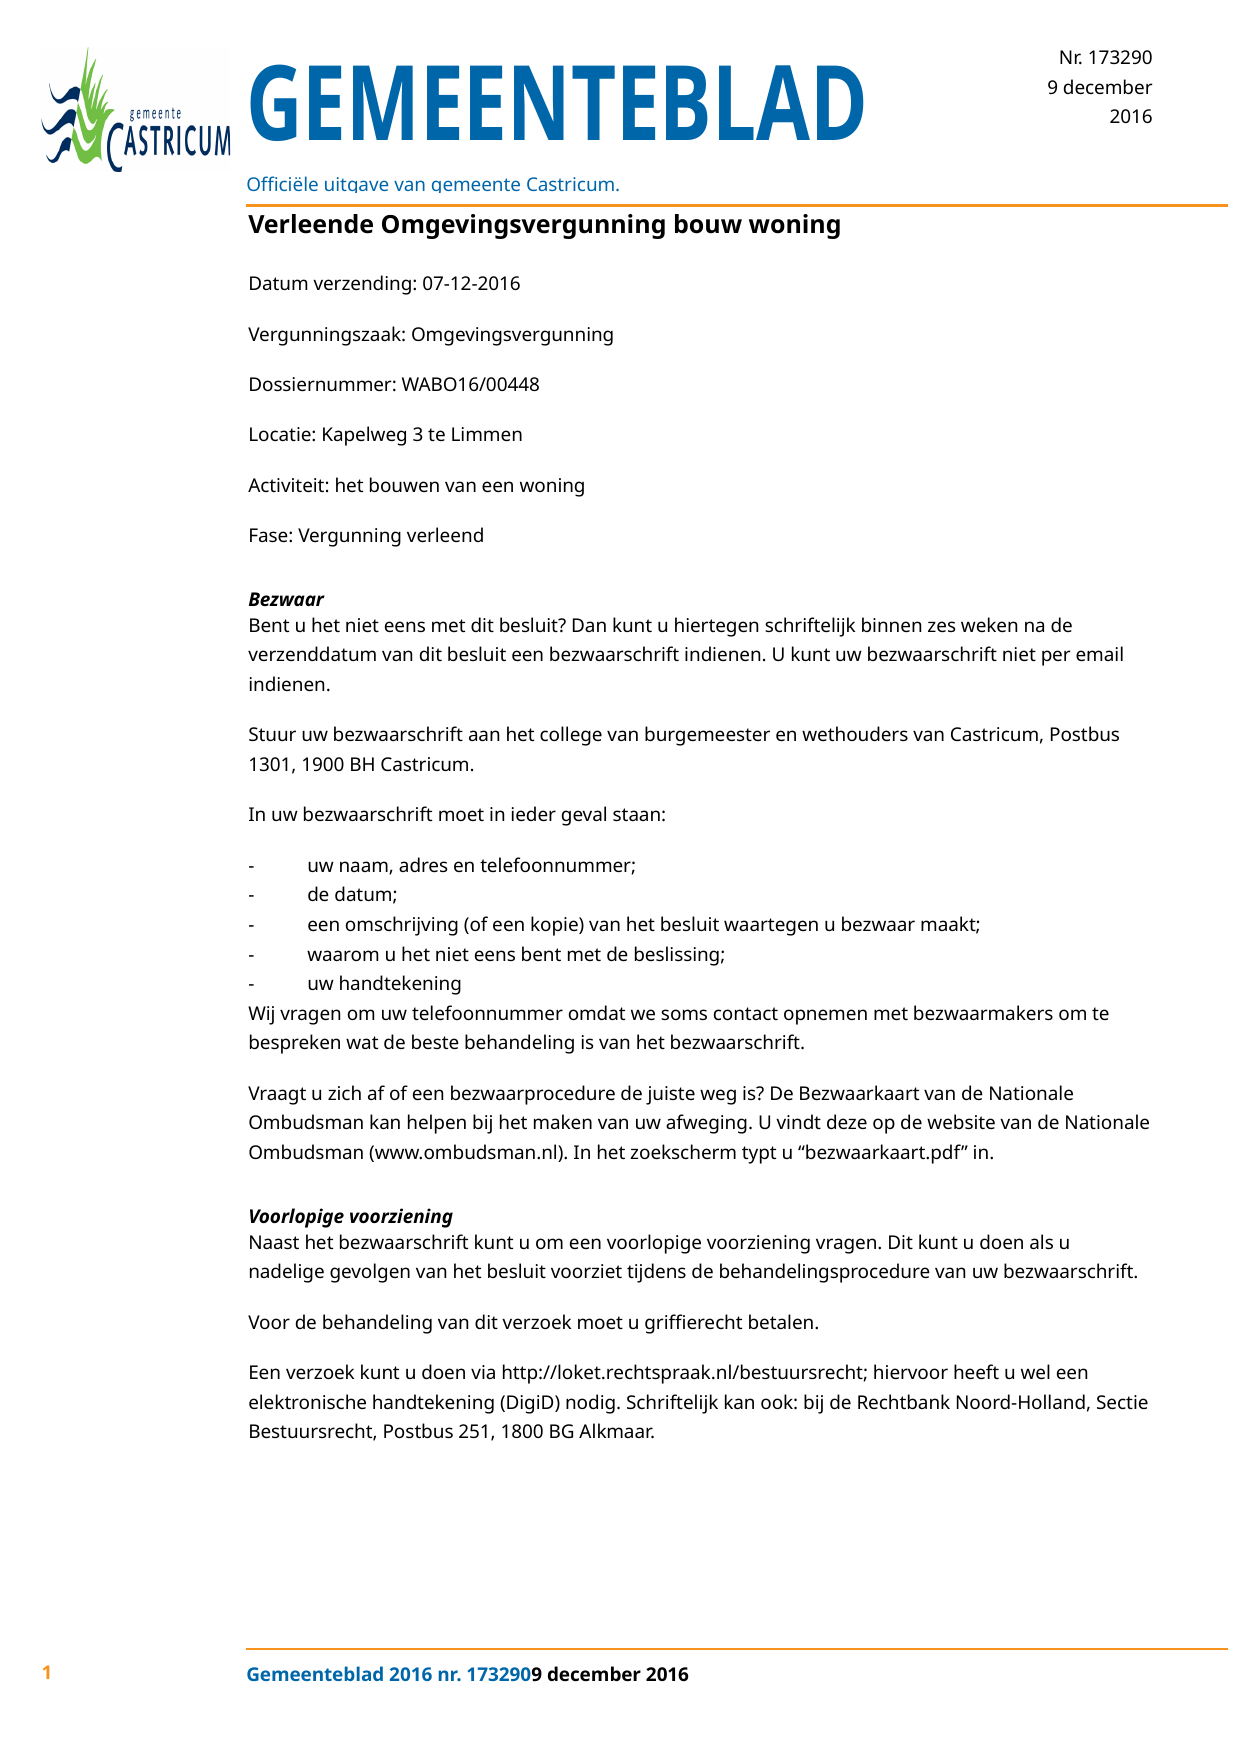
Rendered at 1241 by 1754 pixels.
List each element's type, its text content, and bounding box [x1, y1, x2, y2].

list uw handtekening [248, 970, 1152, 996]
text Naast het bezwaarschrift kunt u om een voorlopige voorziening vragen. Dit kunt u doen als u nadelige gevolgen van het besluit voorziet tijdens de behandelingsprocedure van uw bezwaarschrift. [248, 1229, 1152, 1284]
list waarom u het niet eens bent met de beslissing; [248, 941, 1152, 967]
list een omschrijving (of een kopie) van het besluit waartegen u bezwaar maakt; [248, 911, 1152, 937]
text Dossiernummer: WABO16/00448 [248, 371, 1152, 397]
text Voorlopige voorziening [248, 1203, 1152, 1229]
text Wij vragen om uw telefoonnummer omdat we soms contact opnemen met bezwaarmakers om te bespreken wat de beste behandeling is van het bezwaarschrift. [248, 1000, 1152, 1055]
text In uw bezwaarschrift moet in ieder geval staan: [248, 802, 1152, 827]
text Bent u het niet eens met dit besluit? Dan kunt u hiertegen schriftelijk binnen zes weken na de verzenddatum van dit besluit een bezwaarschrift indienen. U kunt uw bezwaarschrift niet per email indienen. [248, 612, 1152, 697]
text Stuur uw bezwaarschrift aan het college van burgemeester en wethouders van Castricum, Postbus 1301, 1900 BH Castricum. [248, 722, 1152, 777]
text Voor de behandeling van dit verzoek moet u griffierecht betalen. [248, 1309, 1152, 1334]
text Vergunningszaak: Omgevingsvergunning [248, 321, 1152, 346]
text Vraagt u zich af of een bezwaarprocedure de juiste weg is? De Bezwaarkaart van de Nationale Ombudsman kan helpen bij het maken van uw afweging. U vindt deze op de website van de Nationale Ombudsman (www.ombudsman.nl). In het zoekscherm typt u “bezwaarkaart.pdf” in. [248, 1080, 1152, 1165]
text Verleende Omgevingsvergunning bouw woning [248, 207, 1152, 241]
list de datum; [248, 882, 1152, 907]
text Locatie: Kapelweg 3 te Limmen [248, 422, 1152, 447]
text Een verzoek kunt u doen via http://loket.rechtspraak.nl/bestuursrecht; hiervoor heeft u wel een elektronische handtekening (DigiD) nodig. Schriftelijk kan ook: bij de Rechtbank Noord-Holland, Sectie Bestuursrecht, Postbus 251, 1800 BG Alkmaar. [248, 1359, 1152, 1444]
text Datum verzending: 07-12-2016 [248, 270, 1152, 296]
text Bezwaar [248, 586, 1152, 612]
text Fase: Vergunning verleend [248, 522, 1152, 548]
list uw naam, adres en telefoonnummer; [248, 852, 1152, 878]
picture [41, 47, 231, 172]
text Activiteit: het bouwen van een woning [248, 472, 1152, 498]
